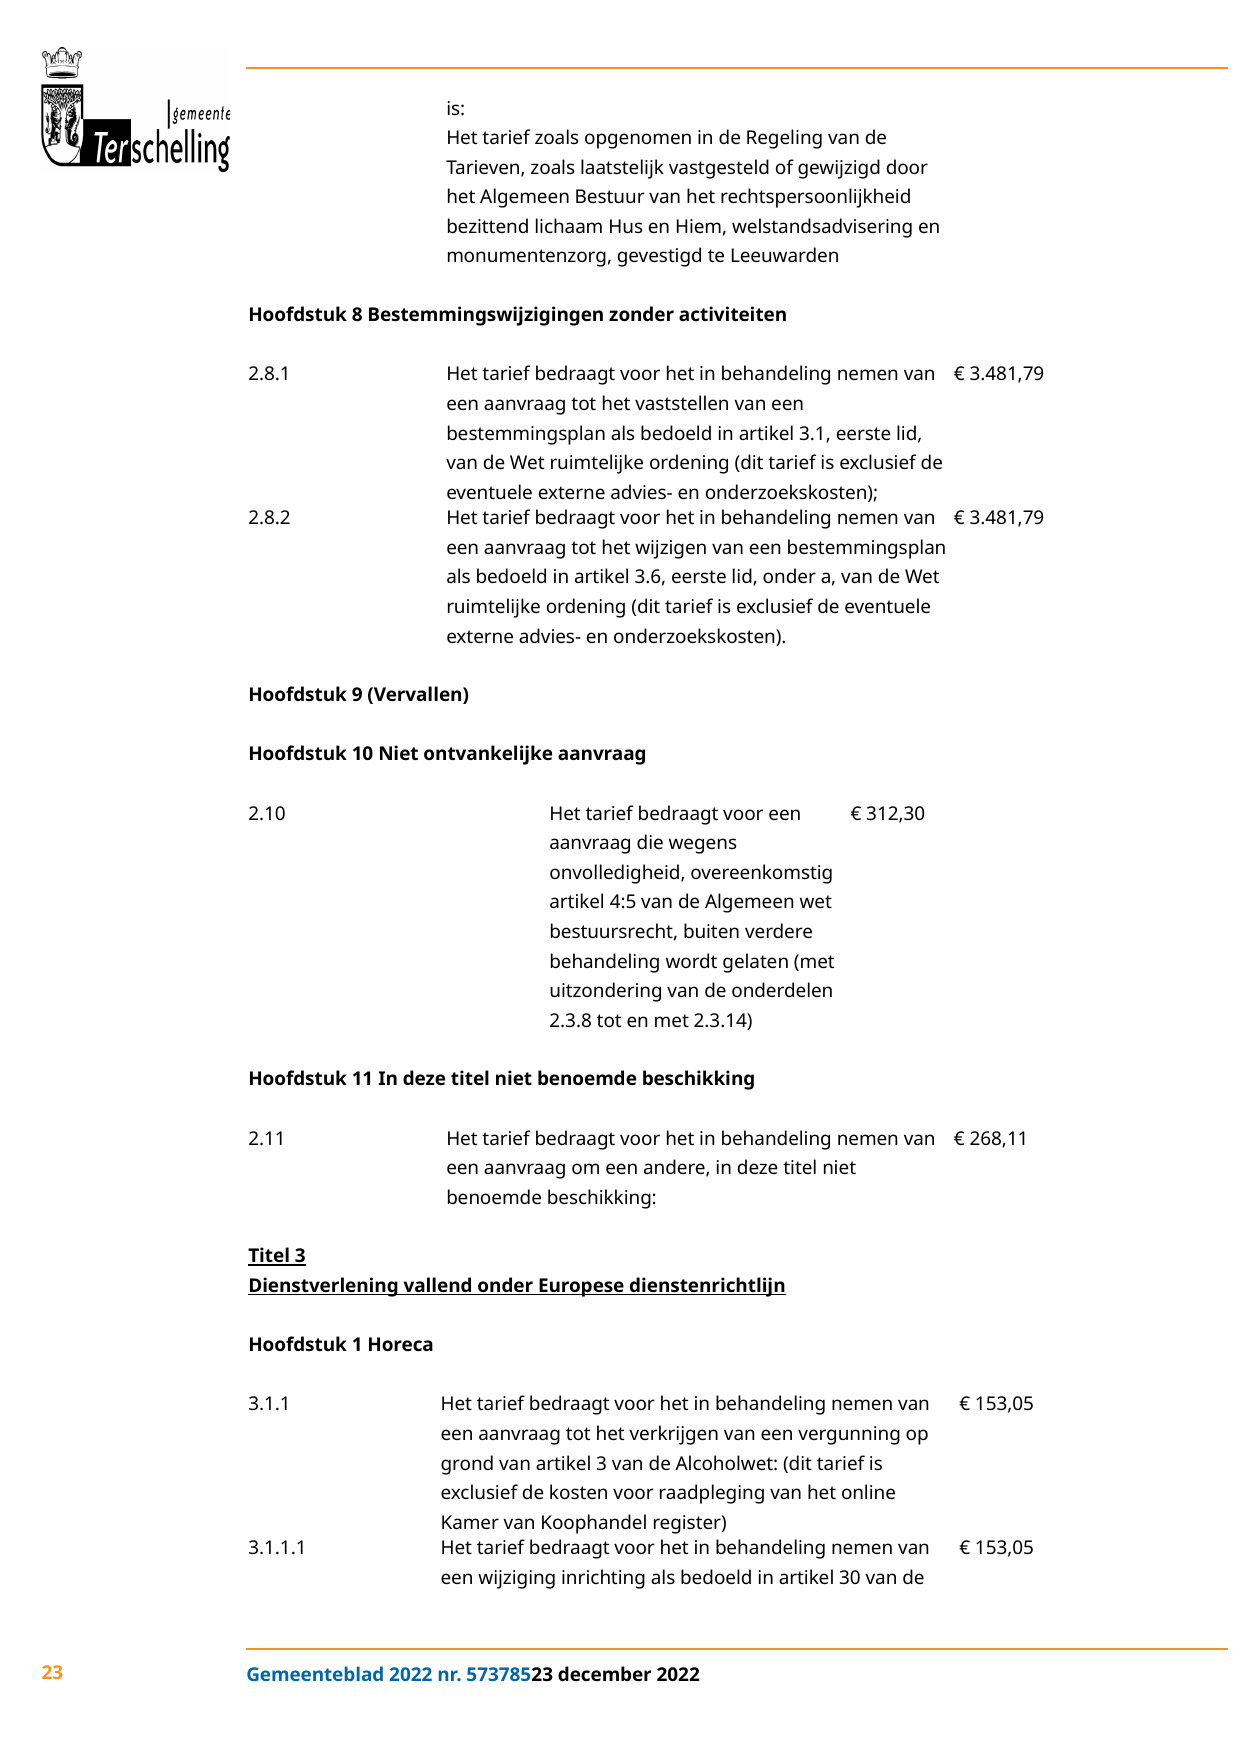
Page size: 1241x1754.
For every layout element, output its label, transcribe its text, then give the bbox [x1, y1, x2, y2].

text Dienstverlening vallend onder Europese dienstenrichtlijn [248, 1272, 1152, 1298]
table_header Het tarief bedraagt voor het in behandeling nemen van een aanvraag tot het verkrijgen van een vergunning op grond van artikel 3 van de Alcoholwet: (dit tarief is exclusief de kosten voor raadpleging van het online Kamer van Koophandel register) [440, 1391, 959, 1534]
table_header € 268,11 [954, 1125, 1152, 1210]
table_header € 153,05 [959, 1391, 1152, 1534]
table_cell Het tarief bedraagt voor het in behandeling nemen van een aanvraag tot het wijzigen van een bestemmingsplan als bedoeld in artikel 3.6, eerste lid, onder a, van de Wet ruimtelijke ordening (dit tarief is exclusief de eventuele externe advies- en onderzoekskosten). [446, 505, 954, 649]
table_cell [954, 95, 1152, 268]
text Hoofdstuk 9 (Vervallen) [248, 681, 1152, 707]
picture [41, 47, 231, 172]
table_header € 3.481,79 [954, 361, 1152, 504]
table_header 2.11 [248, 1125, 446, 1210]
table_header Het tarief bedraagt voor het in behandeling nemen van een aanvraag om een andere, in deze titel niet benoemde beschikking: [446, 1125, 954, 1210]
table_header 2.10 [248, 800, 549, 1033]
table_cell Het tarief bedraagt voor het in behandeling nemen van een wijziging inrichting als bedoeld in artikel 30 van de [440, 1535, 959, 1590]
table_cell € 3.481,79 [954, 505, 1152, 649]
table_header Het tarief bedraagt voor een aanvraag die wegens onvolledigheid, overeenkomstig artikel 4:5 van de Algemeen wet bestuursrecht, buiten verdere behandeling wordt gelaten (met uitzondering van de onderdelen 2.3.8 tot en met 2.3.14) [549, 800, 850, 1033]
text Hoofdstuk 1 Horeca [248, 1331, 1152, 1357]
table_cell 2.8.2 [248, 505, 446, 649]
table_cell 3.1.1.1 [248, 1535, 440, 1590]
table_header Het tarief bedraagt voor het in behandeling nemen van een aanvraag tot het vaststellen van een bestemmingsplan als bedoeld in artikel 3.1, eerste lid, van de Wet ruimtelijke ordening (dit tarief is exclusief de eventuele externe advies- en onderzoekskosten); [446, 361, 954, 504]
table_header 3.1.1 [248, 1391, 440, 1534]
table_header € 312,30 [850, 800, 1152, 1033]
table_cell € 153,05 [959, 1535, 1152, 1590]
table_header 2.8.1 [248, 361, 446, 504]
table_cell [248, 95, 446, 268]
text Hoofdstuk 8 Bestemmingswijzigingen zonder activiteiten [248, 301, 1152, 327]
text Hoofdstuk 10 Niet ontvankelijke aanvraag [248, 741, 1152, 766]
text Hoofdstuk 11 In deze titel niet benoemde beschikking [248, 1066, 1152, 1091]
text Titel 3 [248, 1242, 1152, 1268]
table_cell is: Het tarief zoals opgenomen in de Regeling van de Tarieven, zoals laatstelijk vastgesteld of gewijzigd door het Algemeen Bestuur van het rechtspersoonlijkheid bezittend lichaam Hus en Hiem, welstandsadvisering en monumentenzorg, gevestigd te Leeuwarden [446, 95, 954, 268]
